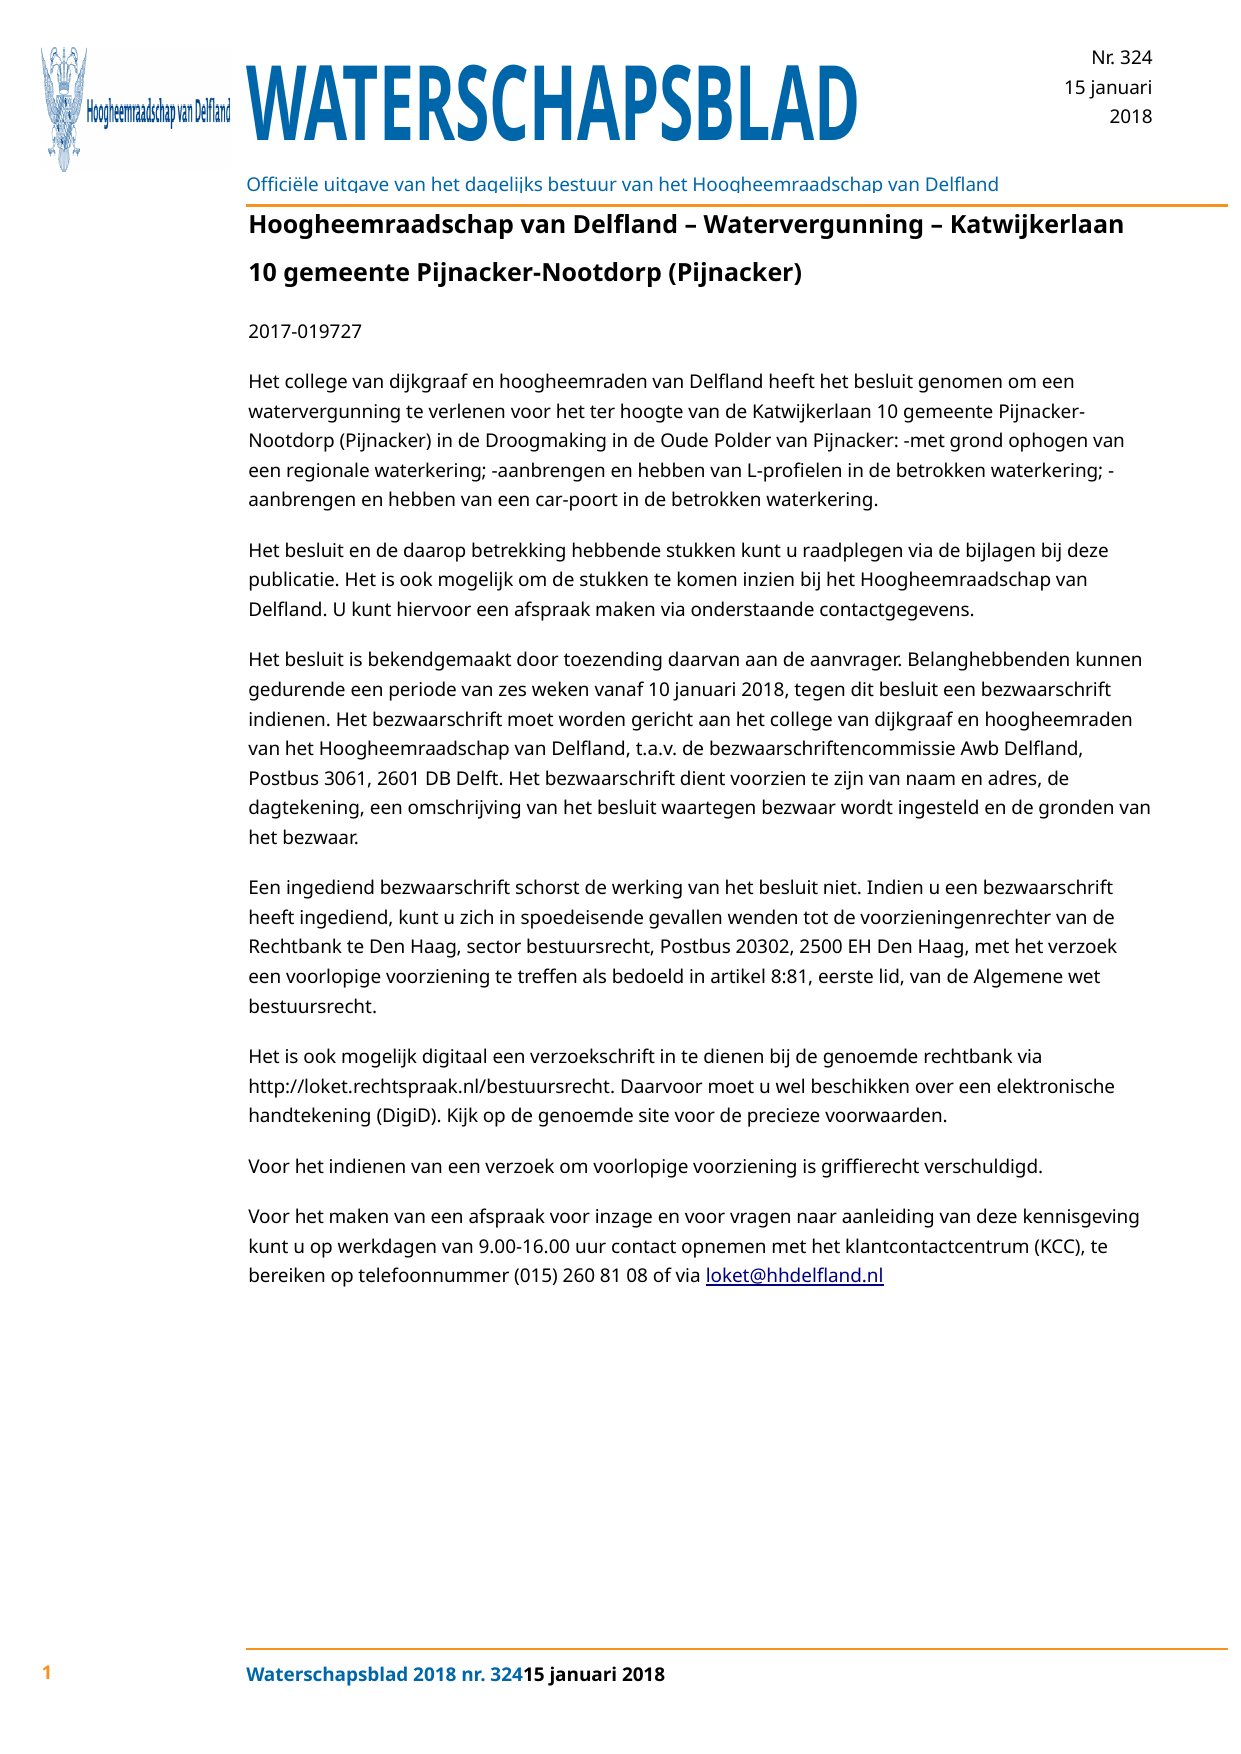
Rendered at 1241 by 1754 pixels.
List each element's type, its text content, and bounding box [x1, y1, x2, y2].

text Hoogheemraadschap van Delfland – Watervergunning – Katwijkerlaan 10 gemeente Pijnacker-Nootdorp (Pijnacker) [248, 207, 1152, 288]
text Het is ook mogelijk digitaal een verzoekschrift in te dienen bij de genoemde rechtbank via http://loket.rechtspraak.nl/bestuursrecht. Daarvoor moet u wel beschikken over een elektronische handtekening (DigiD). Kijk op de genoemde site voor de precieze voorwaarden. [248, 1043, 1152, 1128]
text Het besluit is bekendgemaakt door toezending daarvan aan de aanvrager. Belanghebbenden kunnen gedurende een periode van zes weken vanaf 10 januari 2018, tegen dit besluit een bezwaarschrift indienen. Het bezwaarschrift moet worden gericht aan het college van dijkgraaf en hoogheemraden van het Hoogheemraadschap van Delfland, t.a.v. de bezwaarschriftencommissie Awb Delfland, Postbus 3061, 2601 DB Delft. Het bezwaarschrift dient voorzien te zijn van naam en adres, de dagtekening, een omschrijving van het besluit waartegen bezwaar wordt ingesteld en de gronden van het bezwaar. [248, 647, 1152, 850]
text Voor het indienen van een verzoek om voorlopige voorziening is griffierecht verschuldigd. [248, 1153, 1152, 1179]
picture [41, 47, 231, 172]
text 2017-019727 [248, 318, 1152, 344]
text Het college van dijkgraaf en hoogheemraden van Delfland heeft het besluit genomen om een watervergunning te verlenen voor het ter hoogte van de Katwijkerlaan 10 gemeente Pijnacker-Nootdorp (Pijnacker) in de Droogmaking in de Oude Polder van Pijnacker: -met grond ophogen van een regionale waterkering; -aanbrengen en hebben van L-profielen in de betrokken waterkering; -aanbrengen en hebben van een car-poort in de betrokken waterkering. [248, 368, 1152, 512]
text Voor het maken van een afspraak voor inzage en voor vragen naar aanleiding van deze kennisgeving kunt u op werkdagen van 9.00-16.00 uur contact opnemen met het klantcontactcentrum (KCC), te bereiken op telefoonnummer (015) 260 81 08 of via loket@hhdelfland.nl [248, 1203, 1152, 1288]
text Een ingediend bezwaarschrift schorst de werking van het besluit niet. Indien u een bezwaarschrift heeft ingediend, kunt u zich in spoedeisende gevallen wenden tot de voorzieningenrechter van de Rechtbank te Den Haag, sector bestuursrecht, Postbus 20302, 2500 EH Den Haag, met het verzoek een voorlopige voorziening te treffen als bedoeld in artikel 8:81, eerste lid, van de Algemene wet bestuursrecht. [248, 874, 1152, 1019]
text Het besluit en de daarop betrekking hebbende stukken kunt u raadplegen via de bijlagen bij deze publicatie. Het is ook mogelijk om de stukken te komen inzien bij het Hoogheemraadschap van Delfland. U kunt hiervoor een afspraak maken via onderstaande contactgegevens. [248, 537, 1152, 622]
